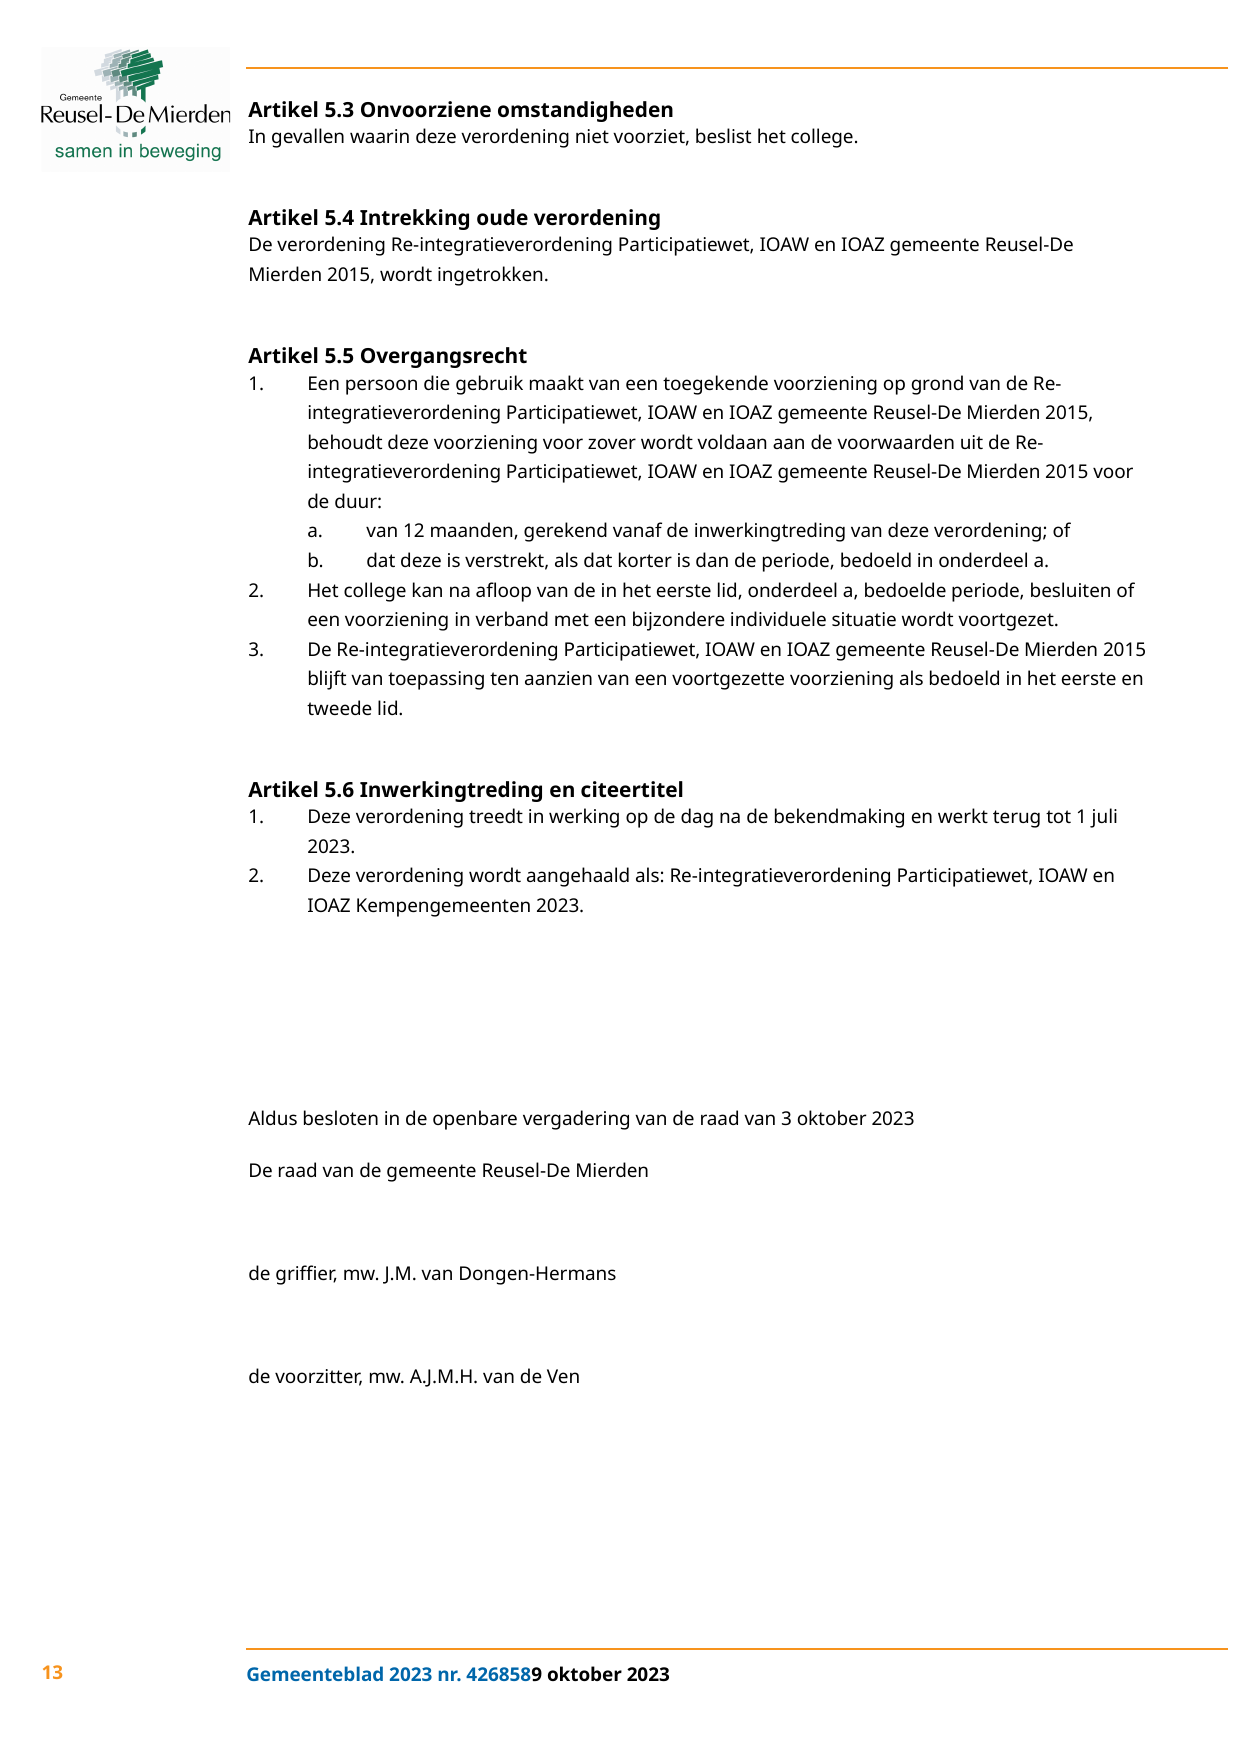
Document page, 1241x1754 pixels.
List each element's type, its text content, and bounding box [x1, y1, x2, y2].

text Artikel 5.6 Inwerkingtreding en citeertitel [248, 775, 1152, 803]
text Artikel 5.4 Intrekking oude verordening [248, 203, 1152, 232]
text de voorzitter, mw. A.J.M.H. van de Ven [248, 1363, 1152, 1388]
list Deze verordening wordt aangehaald als: Re-integratieverordening Participatiewet, IOAW en IOAZ Kempengemeenten 2023. [248, 863, 1152, 918]
text Artikel 5.5 Overgangsrecht [248, 341, 1152, 370]
picture [41, 47, 231, 172]
list Het college kan na afloop van de in het eerste lid, onderdeel a, bedoelde periode, besluiten of een voorziening in verband met een bijzondere individuele situatie wordt voortgezet. [248, 577, 1152, 632]
list van 12 maanden, gerekend vanaf de inwerkingtreding van deze verordening; of [307, 518, 1152, 543]
text De verordening Re-integratieverordening Participatiewet, IOAW en IOAZ gemeente Reusel-De Mierden 2015, wordt ingetrokken. [248, 232, 1152, 287]
list Deze verordening treedt in werking op de dag na de bekendmaking en werkt terug tot 1 juli 2023. [248, 803, 1152, 859]
text Aldus besloten in de openbare vergadering van de raad van 3 oktober 2023 [248, 1106, 1152, 1131]
text Artikel 5.3 Onvoorziene omstandigheden [248, 95, 1152, 123]
list dat deze is verstrekt, als dat korter is dan de periode, bedoeld in onderdeel a. [307, 547, 1152, 573]
text de griffier, mw. J.M. van Dongen-Hermans [248, 1260, 1152, 1286]
text De raad van de gemeente Reusel-De Mierden [248, 1157, 1152, 1183]
list De Re-integratieverordening Participatiewet, IOAW en IOAZ gemeente Reusel-De Mierden 2015 blijft van toepassing ten aanzien van een voortgezette voorziening als bedoeld in het eerste en tweede lid. [248, 636, 1152, 721]
text In gevallen waarin deze verordening niet voorziet, beslist het college. [248, 123, 1152, 149]
list Een persoon die gebruik maakt van een toegekende voorziening op grond van de Re-integratieverordening Participatiewet, IOAW en IOAZ gemeente Reusel-De Mierden 2015, behoudt deze voorziening voor zover wordt voldaan aan de voorwaarden uit de Re-integratieverordening Participatiewet, IOAW en IOAZ gemeente Reusel-De Mierden 2015 voor de duur: [248, 370, 1152, 514]
